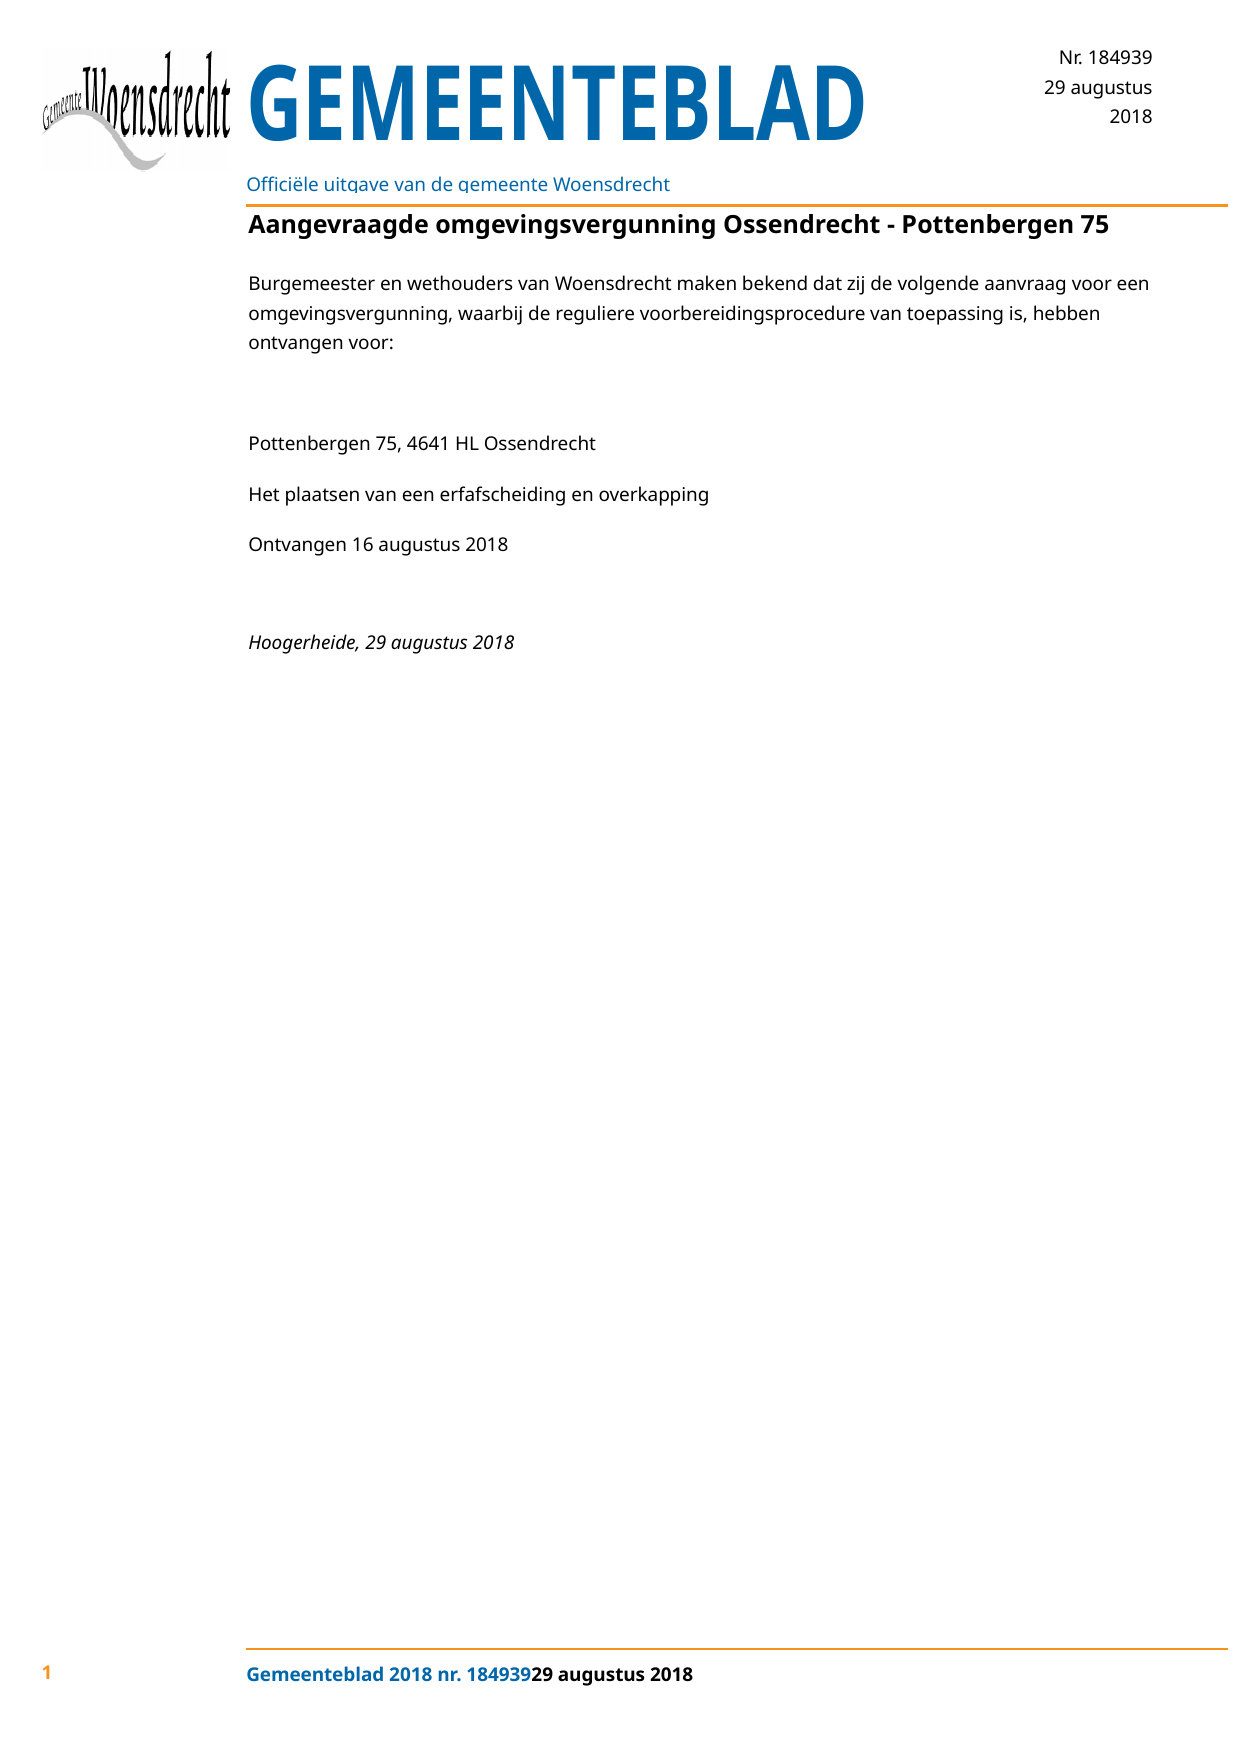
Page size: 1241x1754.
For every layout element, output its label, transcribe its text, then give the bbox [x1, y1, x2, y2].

text Het plaatsen van een erfafscheiding en overkapping [248, 481, 1152, 506]
text Aangevraagde omgevingsvergunning Ossendrecht - Pottenbergen 75 [248, 207, 1152, 241]
text Burgemeester en wethouders van Woensdrecht maken bekend dat zij de volgende aanvraag voor een omgevingsvergunning, waarbij de reguliere voorbereidingsprocedure van toepassing is, hebben ontvangen voor: [248, 270, 1152, 355]
text Ontvangen 16 augustus 2018 [248, 531, 1152, 557]
picture [41, 47, 231, 172]
text Hoogerheide, 29 augustus 2018 [248, 629, 1152, 655]
text Pottenbergen 75, 4641 HL Ossendrecht [248, 430, 1152, 456]
